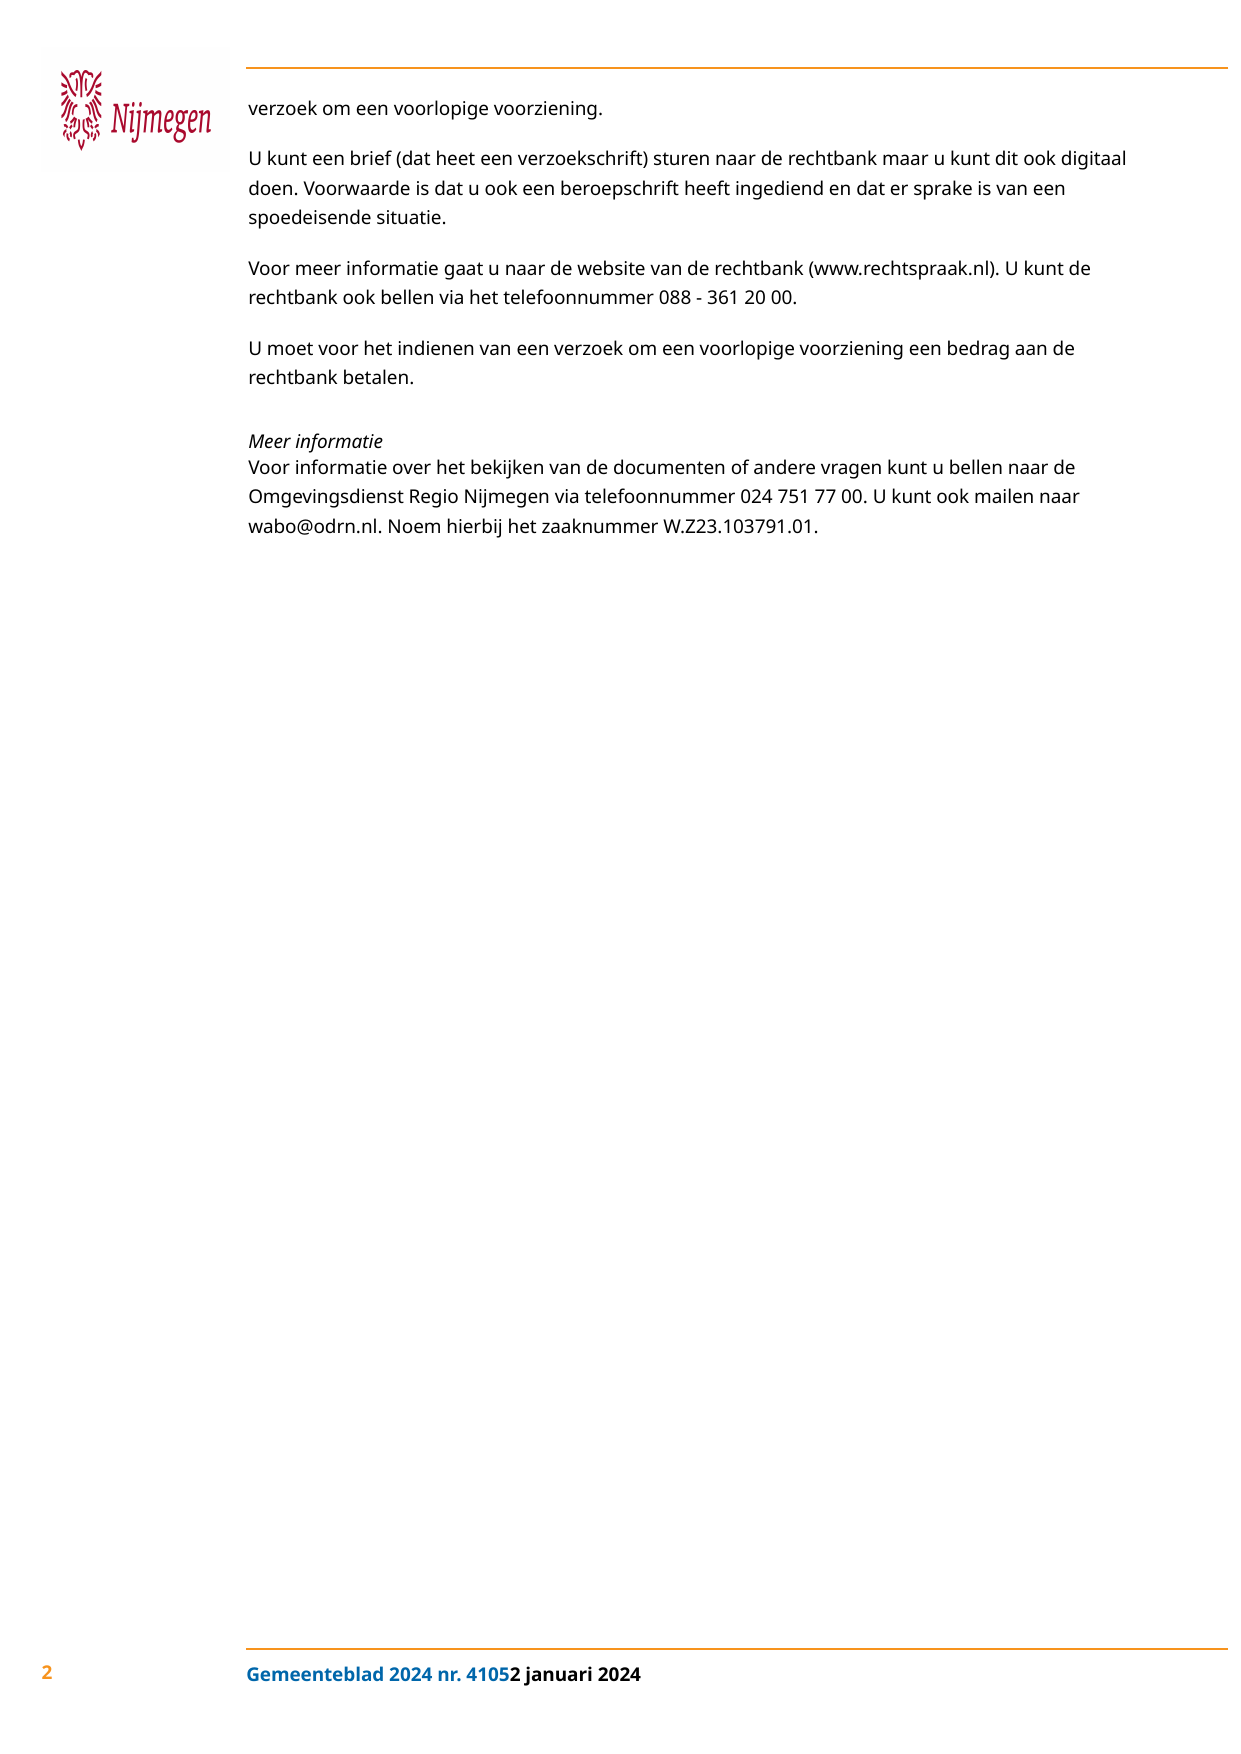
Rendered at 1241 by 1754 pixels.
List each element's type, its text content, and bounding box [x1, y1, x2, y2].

picture [41, 47, 231, 172]
text Voor informatie over het bekijken van de documenten of andere vragen kunt u bellen naar de Omgevingsdienst Regio Nijmegen via telefoonnummer 024 751 77 00. U kunt ook mailen naar wabo@odrn.nl. Noem hierbij het zaaknummer W.Z23.103791.01. [248, 454, 1152, 539]
text verzoek om een voorlopige voorziening. [248, 95, 1152, 121]
text Voor meer informatie gaat u naar de website van de rechtbank (www.rechtspraak.nl). U kunt de rechtbank ook bellen via het telefoonnummer 088 - 361 20 00. [248, 255, 1152, 310]
text U moet voor het indienen van een verzoek om een voorlopige voorziening een bedrag aan de rechtbank betalen. [248, 335, 1152, 390]
text Meer informatie [248, 428, 1152, 454]
text U kunt een brief (dat heet een verzoekschrift) sturen naar de rechtbank maar u kunt dit ook digitaal doen. Voorwaarde is dat u ook een beroepschrift heeft ingediend en dat er sprake is van een spoedeisende situatie. [248, 145, 1152, 230]
